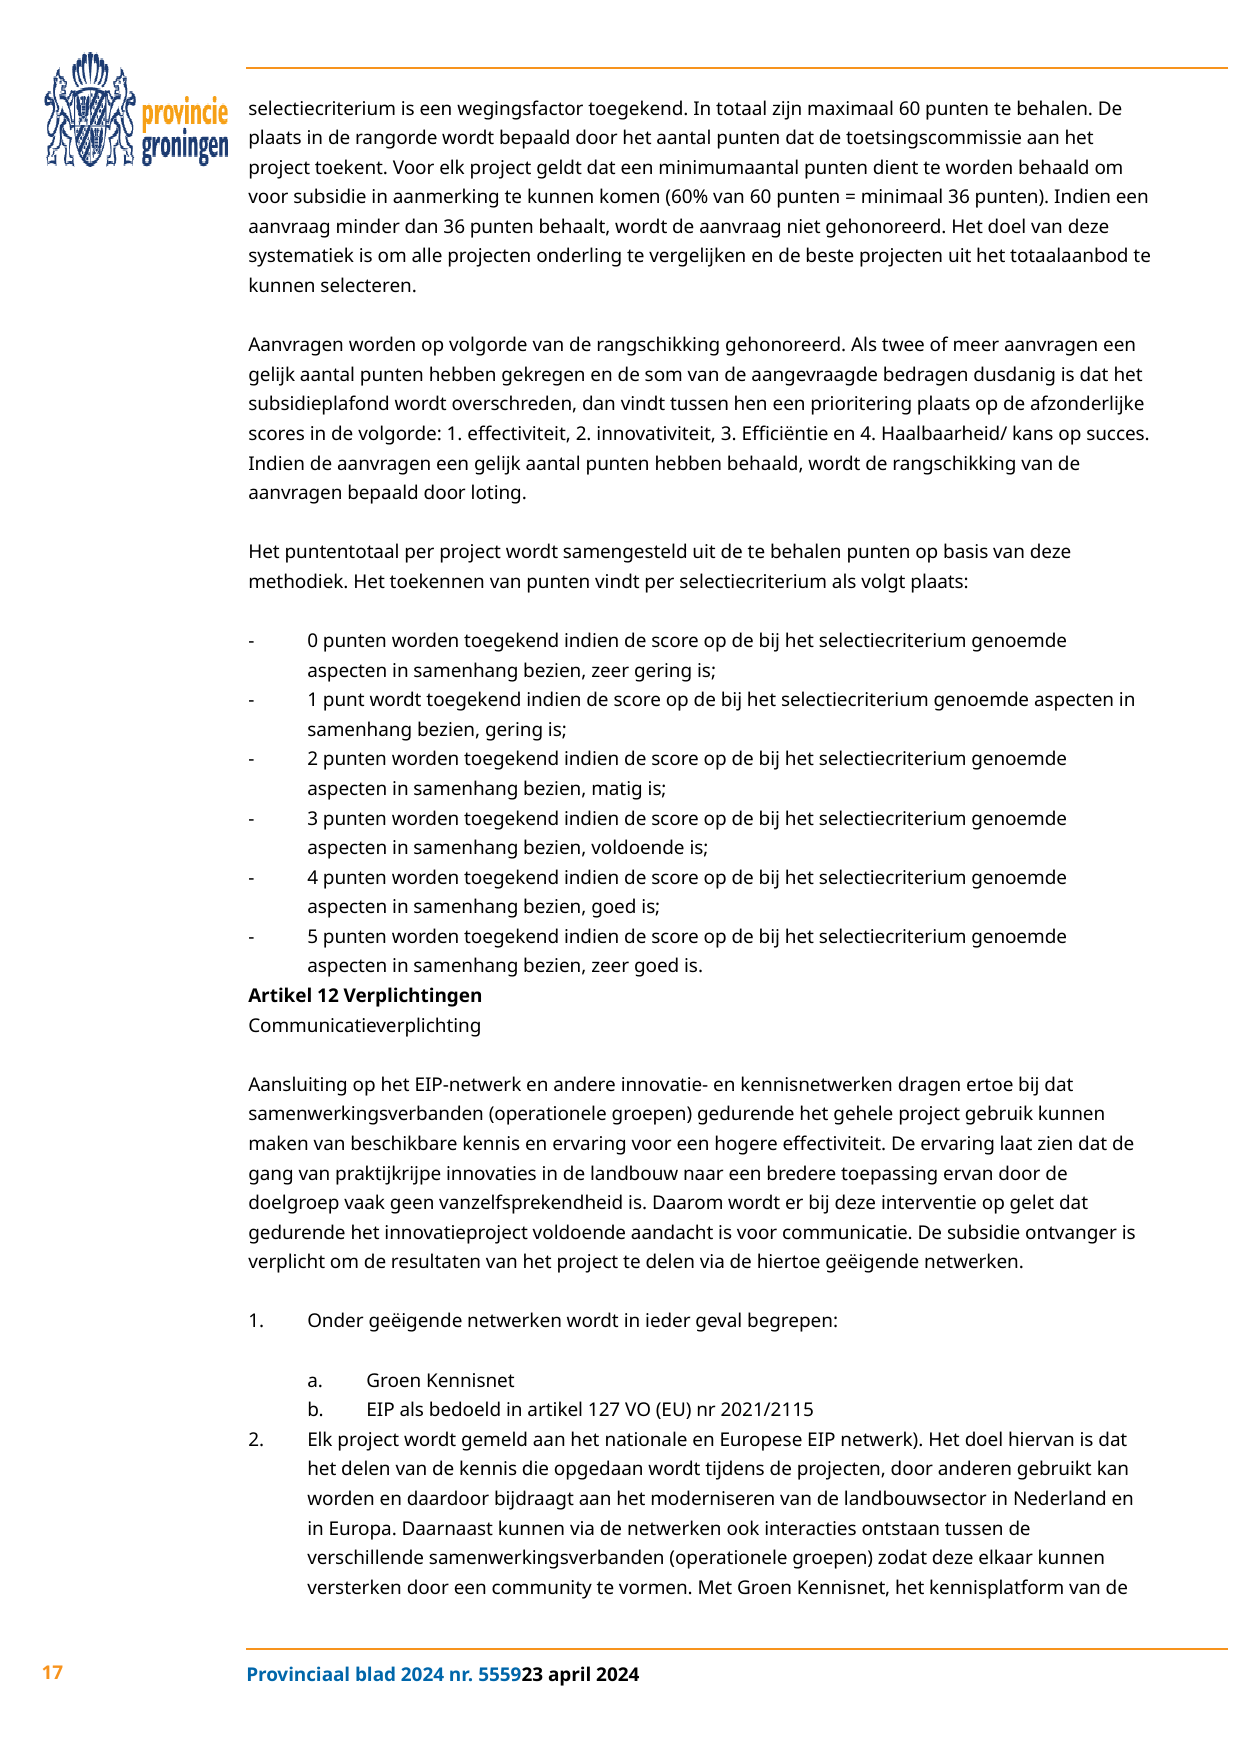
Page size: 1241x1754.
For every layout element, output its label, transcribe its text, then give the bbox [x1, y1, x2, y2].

list Onder geëigende netwerken wordt in ieder geval begrepen: [248, 1308, 1152, 1333]
text Het puntentotaal per project wordt samengesteld uit de te behalen punten op basis van deze methodiek. Het toekennen van punten vindt per selectiecriterium als volgt plaats: [248, 538, 1152, 594]
list 5 punten worden toegekend indien de score op de bij het selectiecriterium genoemde aspecten in samenhang bezien, zeer goed is. [248, 923, 1152, 978]
text Aanvragen worden op volgorde van de rangschikking gehonoreerd. Als twee of meer aanvragen een gelijk aantal punten hebben gekregen en de som van de aangevraagde bedragen dusdanig is dat het subsidieplafond wordt overschreden, dan vindt tussen hen een prioritering plaats op de afzonderlijke scores in de volgorde: 1. effectiviteit, 2. innovativiteit, 3. Efficiëntie en 4. Haalbaarheid/ kans op succes. Indien de aanvragen een gelijk aantal punten hebben behaald, wordt de rangschikking van de aanvragen bepaald door loting. [248, 331, 1152, 505]
text selectiecriterium is een wegingsfactor toegekend. In totaal zijn maximaal 60 punten te behalen. De plaats in de rangorde wordt bepaald door het aantal punten dat de toetsingscommissie aan het project toekent. Voor elk project geldt dat een minimumaantal punten dient te worden behaald om voor subsidie in aanmerking te kunnen komen (60% van 60 punten = minimaal 36 punten). Indien een aanvraag minder dan 36 punten behaalt, wordt de aanvraag niet gehonoreerd. Het doel van deze systematiek is om alle projecten onderling te vergelijken en de beste projecten uit het totaalaanbod te kunnen selecteren. [248, 95, 1152, 298]
list Elk project wordt gemeld aan het nationale en Europese EIP netwerk). Het doel hiervan is dat het delen van de kennis die opgedaan wordt tijdens de projecten, door anderen gebruikt kan worden en daardoor bijdraagt aan het moderniseren van de landbouwsector in Nederland en in Europa. Daarnaast kunnen via de netwerken ook interacties ontstaan tussen de verschillende samenwerkingsverbanden (operationele groepen) zodat deze elkaar kunnen versterken door een community te vormen. Met Groen Kennisnet, het kennisplatform van de [248, 1426, 1152, 1600]
picture [41, 47, 231, 172]
text Artikel 12 Verplichtingen [248, 982, 1152, 1008]
list 2 punten worden toegekend indien de score op de bij het selectiecriterium genoemde aspecten in samenhang bezien, matig is; [248, 746, 1152, 801]
list 3 punten worden toegekend indien de score op de bij het selectiecriterium genoemde aspecten in samenhang bezien, voldoende is; [248, 805, 1152, 860]
text Aansluiting op het EIP-netwerk en andere innovatie- en kennisnetwerken dragen ertoe bij dat samenwerkingsverbanden (operationele groepen) gedurende het gehele project gebruik kunnen maken van beschikbare kennis en ervaring voor een hogere effectiviteit. De ervaring laat zien dat de gang van praktijkrijpe innovaties in de landbouw naar een bredere toepassing ervan door de doelgroep vaak geen vanzelfsprekendheid is. Daarom wordt er bij deze interventie op gelet dat gedurende het innovatieproject voldoende aandacht is voor communicatie. De subsidie ontvanger is verplicht om de resultaten van het project te delen via de hiertoe geëigende netwerken. [248, 1071, 1152, 1274]
list 1 punt wordt toegekend indien de score op de bij het selectiecriterium genoemde aspecten in samenhang bezien, gering is; [248, 686, 1152, 742]
list 0 punten worden toegekend indien de score op de bij het selectiecriterium genoemde aspecten in samenhang bezien, zeer gering is; [248, 627, 1152, 683]
list EIP als bedoeld in artikel 127 VO (EU) nr 2021/2115 [307, 1396, 1152, 1422]
list Groen Kennisnet [307, 1367, 1152, 1393]
text Communicatieverplichting [248, 1012, 1152, 1038]
list 4 punten worden toegekend indien de score op de bij het selectiecriterium genoemde aspecten in samenhang bezien, goed is; [248, 864, 1152, 919]
